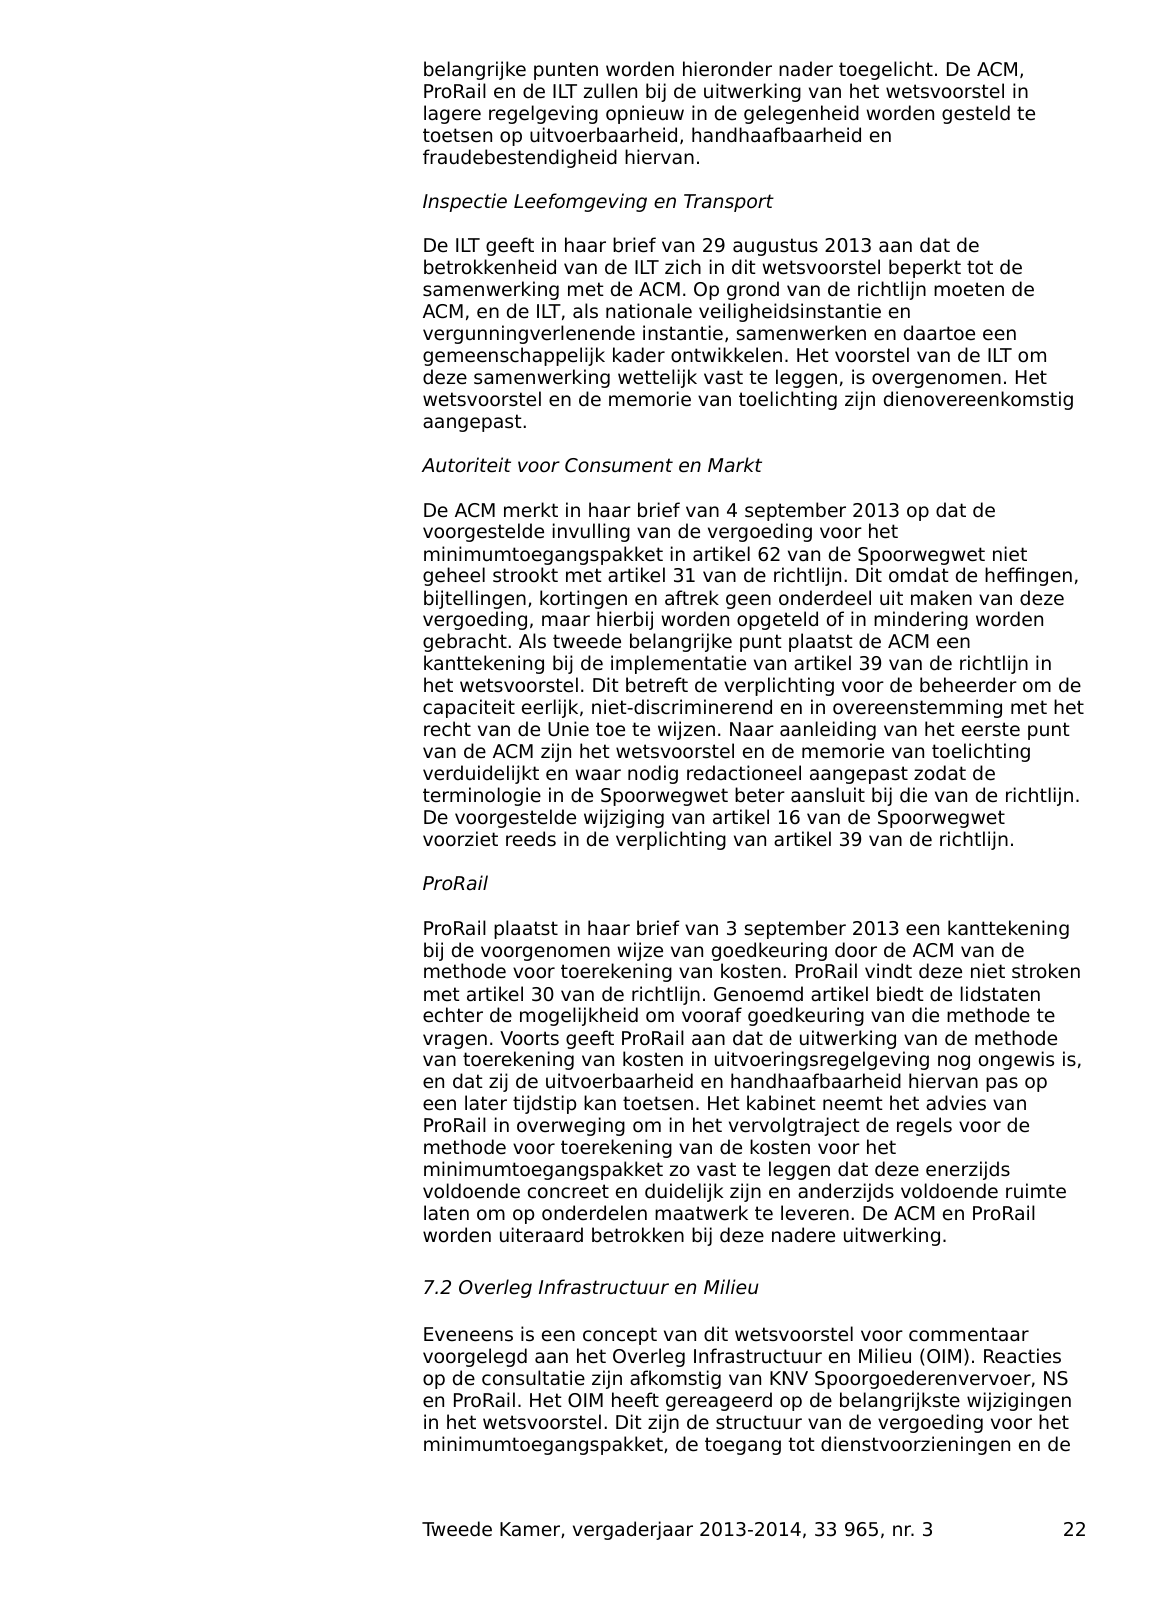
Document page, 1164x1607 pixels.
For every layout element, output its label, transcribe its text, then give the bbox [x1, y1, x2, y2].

subtitle Autoriteit voor Consument en Markt [422, 455, 1087, 477]
text belangrijke punten worden hieronder nader toegelicht. De ACM, ProRail en de ILT zullen bij de uitwerking van het wetsvoorstel in lagere regelgeving opnieuw in de gelegenheid worden gesteld te toetsen op uitvoerbaarheid, handhaafbaarheid en fraudebestendigheid hiervan. [422, 59, 1087, 169]
text De ILT geeft in haar brief van 29 augustus 2013 aan dat de betrokkenheid van de ILT zich in dit wetsvoorstel beperkt tot de samenwerking met de ACM. Op grond van de richtlijn moeten de ACM, en de ILT, als nationale veiligheidsinstantie en vergunningverlenende instantie, samenwerken en daartoe een gemeenschappelijk kader ontwikkelen. Het voorstel van de ILT om deze samenwerking wettelijk vast te leggen, is overgenomen. Het wetsvoorstel en de memorie van toelichting zijn dienovereenkomstig aangepast. [422, 235, 1087, 433]
text De ACM merkt in haar brief van 4 september 2013 op dat de voorgestelde invulling van de vergoeding voor het minimumtoegangspakket in artikel 62 van de Spoorwegwet niet geheel strookt met artikel 31 van de richtlijn. Dit omdat de heffingen, bijtellingen, kortingen en aftrek geen onderdeel uit maken van deze vergoeding, maar hierbij worden opgeteld of in mindering worden gebracht. Als tweede belangrijke punt plaatst de ACM een kanttekening bij de implementatie van artikel 39 van de richtlijn in het wetsvoorstel. Dit betreft de verplichting voor de beheerder om de capaciteit eerlijk, niet-discriminerend en in overeenstemming met het recht van de Unie toe te wijzen. Naar aanleiding van het eerste punt van de ACM zijn het wetsvoorstel en de memorie van toelichting verduidelijkt en waar nodig redactioneel aangepast zodat de terminologie in de Spoorwegwet beter aansluit bij die van de richtlijn. De voorgestelde wijziging van artikel 16 van de Spoorwegwet voorziet reeds in de verplichting van artikel 39 van de richtlijn. [422, 499, 1087, 851]
subtitle Inspectie Leefomgeving en Transport [422, 191, 1087, 213]
text Eveneens is een concept van dit wetsvoorstel voor commentaar voorgelegd aan het Overleg Infrastructuur en Milieu (OIM). Reacties op de consultatie zijn afkomstig van KNV Spoorgoederenvervoer, NS en ProRail. Het OIM heeft gereageerd op de belangrijkste wijzigingen in het wetsvoorstel. Dit zijn de structuur van de vergoeding voor het minimumtoegangspakket, de toegang tot dienstvoorzieningen en de [422, 1324, 1087, 1456]
text ProRail plaatst in haar brief van 3 september 2013 een kanttekening bij de voorgenomen wijze van goedkeuring door de ACM van de methode voor toerekening van kosten. ProRail vindt deze niet stroken met artikel 30 van de richtlijn. Genoemd artikel biedt de lidstaten echter de mogelijkheid om vooraf goedkeuring van die methode te vragen. Voorts geeft ProRail aan dat de uitwerking van de methode van toerekening van kosten in uitvoeringsregelgeving nog ongewis is, en dat zij de uitvoerbaarheid en handhaafbaarheid hiervan pas op een later tijdstip kan toetsen. Het kabinet neemt het advies van ProRail in overweging om in het vervolgtraject de regels voor de methode voor toerekening van de kosten voor het minimumtoegangspakket zo vast te leggen dat deze enerzijds voldoende concreet en duidelijk zijn en anderzijds voldoende ruimte laten om op onderdelen maatwerk te leveren. De ACM en ProRail worden uiteraard betrokken bij deze nadere uitwerking. [422, 917, 1087, 1247]
subtitle ProRail [422, 873, 1087, 895]
subtitle 7.2 Overleg Infrastructuur en Milieu [422, 1277, 1087, 1299]
